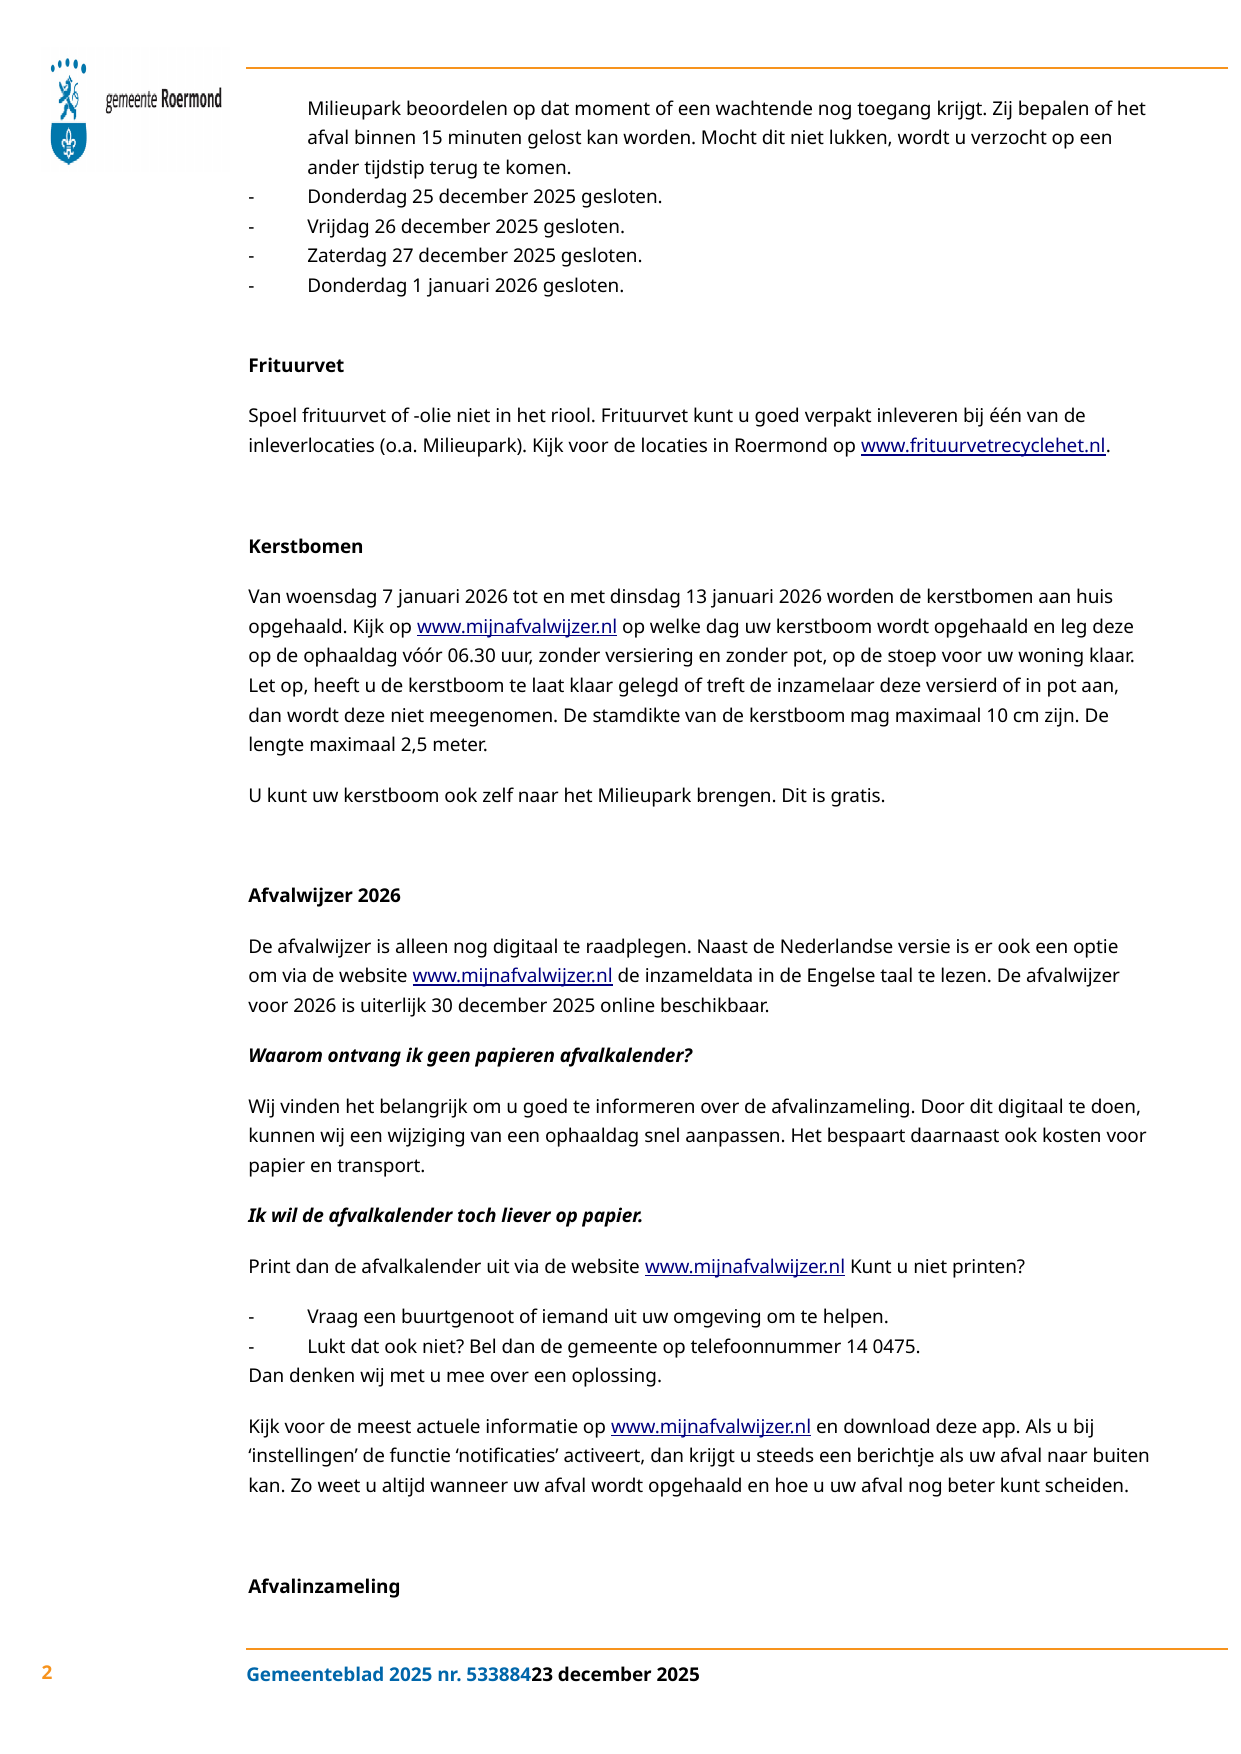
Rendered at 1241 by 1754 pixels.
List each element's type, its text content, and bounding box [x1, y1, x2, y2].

picture [41, 47, 231, 172]
text Kijk voor de meest actuele informatie op www.mijnafvalwijzer.nl en download deze app. Als u bij ‘instellingen’ de functie ‘notificaties’ activeert, dan krijgt u steeds een berichtje als uw afval naar buiten kan. Zo weet u altijd wanneer uw afval wordt opgehaald en hoe u uw afval nog beter kunt scheiden. [248, 1413, 1152, 1498]
list Lukt dat ook niet? Bel dan de gemeente op telefoonnummer 14 0475. [248, 1333, 1152, 1359]
text Spoel frituurvet of -olie niet in het riool. Frituurvet kunt u goed verpakt inleveren bij één van de inleverlocaties (o.a. Milieupark). Kijk voor de locaties in Roermond op www.frituurvetrecyclehet.nl. [248, 403, 1152, 458]
text Wij vinden het belangrijk om u goed te informeren over de afvalinzameling. Door dit digitaal te doen, kunnen wij een wijziging van een ophaaldag snel aanpassen. Het bespaart daarnaast ook kosten voor papier en transport. [248, 1093, 1152, 1178]
text Waarom ontvang ik geen papieren afvalkalender? [248, 1043, 1152, 1068]
text Dan denken wij met u mee over een oplossing. [248, 1363, 1152, 1388]
text Frituurvet [248, 352, 1152, 378]
list Milieupark beoordelen op dat moment of een wachtende nog toegang krijgt. Zij bepalen of het afval binnen 15 minuten gelost kan worden. Mocht dit niet lukken, wordt u verzocht op een ander tijdstip terug te komen. [248, 95, 1152, 180]
text Afvalinzameling [248, 1573, 1152, 1599]
text Afvalwijzer 2026 [248, 883, 1152, 908]
text U kunt uw kerstboom ook zelf naar het Milieupark brengen. Dit is gratis. [248, 782, 1152, 808]
text Print dan de afvalkalender uit via de website www.mijnafvalwijzer.nl Kunt u niet printen? [248, 1253, 1152, 1279]
list Zaterdag 27 december 2025 gesloten. [248, 243, 1152, 268]
list Vrijdag 26 december 2025 gesloten. [248, 213, 1152, 239]
text De afvalwijzer is alleen nog digitaal te raadplegen. Naast de Nederlandse versie is er ook een optie om via de website www.mijnafvalwijzer.nl de inzameldata in de Engelse taal te lezen. De afvalwijzer voor 2026 is uiterlijk 30 december 2025 online beschikbaar. [248, 933, 1152, 1018]
text Van woensdag 7 januari 2026 tot en met dinsdag 13 januari 2026 worden de kerstbomen aan huis opgehaald. Kijk op www.mijnafvalwijzer.nl op welke dag uw kerstboom wordt opgehaald en leg deze op de ophaaldag vóór 06.30 uur, zonder versiering en zonder pot, op de stoep voor uw woning klaar. Let op, heeft u de kerstboom te laat klaar gelegd of treft de inzamelaar deze versierd of in pot aan, dan wordt deze niet meegenomen. De stamdikte van de kerstboom mag maximaal 10 cm zijn. De lengte maximaal 2,5 meter. [248, 583, 1152, 757]
text Ik wil de afvalkalender toch liever op papier. [248, 1203, 1152, 1228]
list Vraag een buurtgenoot of iemand uit uw omgeving om te helpen. [248, 1303, 1152, 1329]
list Donderdag 25 december 2025 gesloten. [248, 183, 1152, 209]
list Donderdag 1 januari 2026 gesloten. [248, 272, 1152, 298]
text Kerstbomen [248, 533, 1152, 559]
